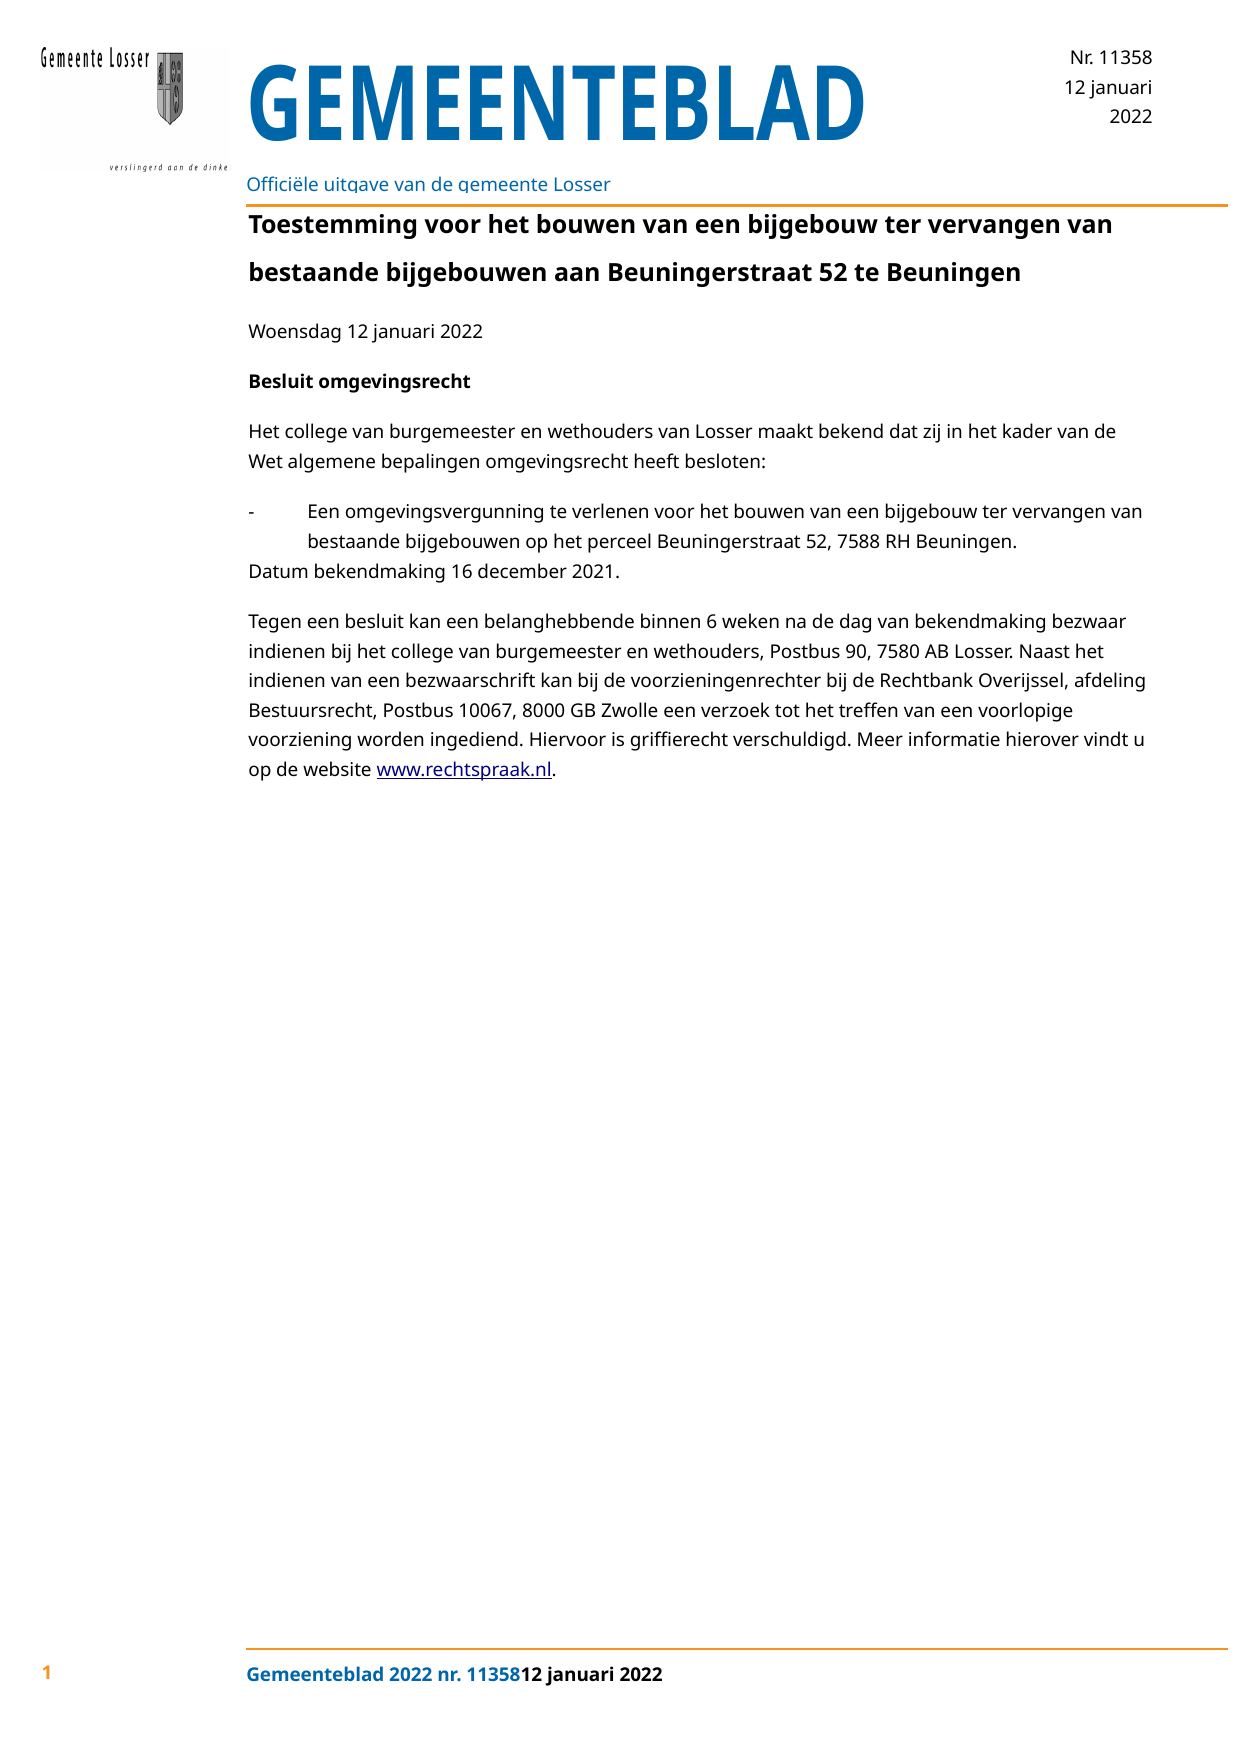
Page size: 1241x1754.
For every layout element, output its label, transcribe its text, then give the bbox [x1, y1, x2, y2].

text Het college van burgemeester en wethouders van Losser maakt bekend dat zij in het kader van de Wet algemene bepalingen omgevingsrecht heeft besloten: [248, 419, 1152, 474]
text Tegen een besluit kan een belanghebbende binnen 6 weken na de dag van bekendmaking bezwaar indienen bij het college van burgemeester en wethouders, Postbus 90, 7580 AB Losser. Naast het indienen van een bezwaarschrift kan bij de voorzieningenrechter bij de Rechtbank Overijssel, afdeling Bestuursrecht, Postbus 10067, 8000 GB Zwolle een verzoek tot het treffen van een voorlopige voorziening worden ingediend. Hiervoor is griffierecht verschuldigd. Meer informatie hierover vindt u op de website www.rechtspraak.nl. [248, 608, 1152, 782]
text Woensdag 12 januari 2022 [248, 318, 1152, 344]
list Een omgevingsvergunning te verlenen voor het bouwen van een bijgebouw ter vervangen van bestaande bijgebouwen op het perceel Beuningerstraat 52, 7588 RH Beuningen. [248, 499, 1152, 554]
text Toestemming voor het bouwen van een bijgebouw ter vervangen van bestaande bijgebouwen aan Beuningerstraat 52 te Beuningen [248, 207, 1152, 288]
picture [41, 47, 231, 172]
text Besluit omgevingsrecht [248, 368, 1152, 394]
text Datum bekendmaking 16 december 2021. [248, 558, 1152, 584]
